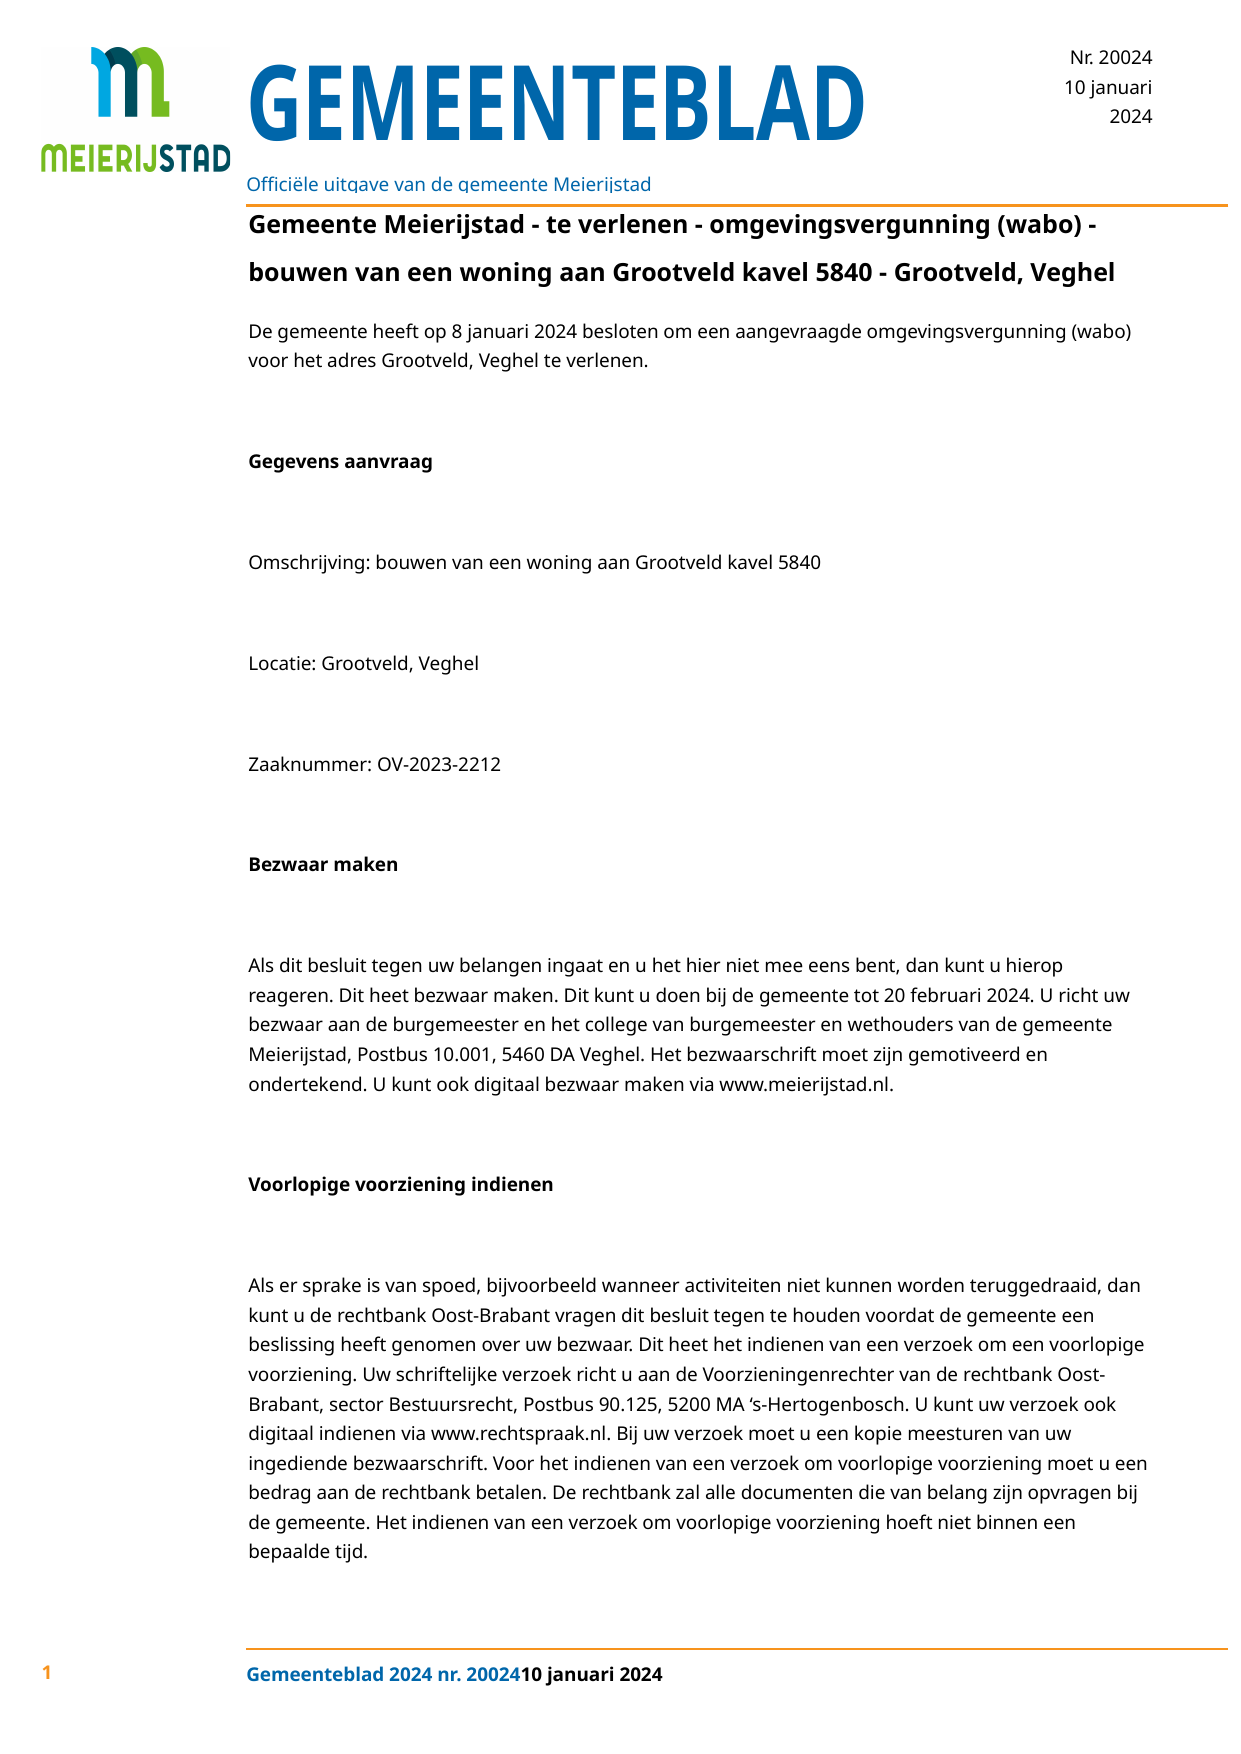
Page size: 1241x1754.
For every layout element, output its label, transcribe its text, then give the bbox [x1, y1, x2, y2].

text Gegevens aanvraag [248, 448, 1152, 474]
text Bezwaar maken [248, 852, 1152, 877]
picture [41, 47, 231, 172]
text Omschrijving: bouwen van een woning aan Grootveld kavel 5840 [248, 549, 1152, 575]
text Als dit besluit tegen uw belangen ingaat en u het hier niet mee eens bent, dan kunt u hierop reageren. Dit heet bezwaar maken. Dit kunt u doen bij de gemeente tot 20 februari 2024. U richt uw bezwaar aan de burgemeester en het college van burgemeester en wethouders van de gemeente Meierijstad, Postbus 10.001, 5460 DA Veghel. Het bezwaarschrift moet zijn gemotiveerd en ondertekend. U kunt ook digitaal bezwaar maken via www.meierijstad.nl. [248, 952, 1152, 1097]
text Voorlopige voorziening indienen [248, 1172, 1152, 1197]
text Als er sprake is van spoed, bijvoorbeeld wanneer activiteiten niet kunnen worden teruggedraaid, dan kunt u de rechtbank Oost-Brabant vragen dit besluit tegen te houden voordat de gemeente een beslissing heeft genomen over uw bezwaar. Dit heet het indienen van een verzoek om een voorlopige voorziening. Uw schriftelijke verzoek richt u aan de Voorzieningenrechter van de rechtbank Oost-Brabant, sector Bestuursrecht, Postbus 90.125, 5200 MA ‘s-Hertogenbosch. U kunt uw verzoek ook digitaal indienen via www.rechtspraak.nl. Bij uw verzoek moet u een kopie meesturen van uw ingediende bezwaarschrift. Voor het indienen van een verzoek om voorlopige voorziening moet u een bedrag aan de rechtbank betalen. De rechtbank zal alle documenten die van belang zijn opvragen bij de gemeente. Het indienen van een verzoek om voorlopige voorziening hoeft niet binnen een bepaalde tijd. [248, 1272, 1152, 1564]
text Gemeente Meierijstad - te verlenen - omgevingsvergunning (wabo) - bouwen van een woning aan Grootveld kavel 5840 - Grootveld, Veghel [248, 207, 1152, 288]
text Zaaknummer: OV-2023-2212 [248, 751, 1152, 777]
text Locatie: Grootveld, Veghel [248, 650, 1152, 676]
text De gemeente heeft op 8 januari 2024 besloten om een aangevraagde omgevingsvergunning (wabo) voor het adres Grootveld, Veghel te verlenen. [248, 318, 1152, 373]
